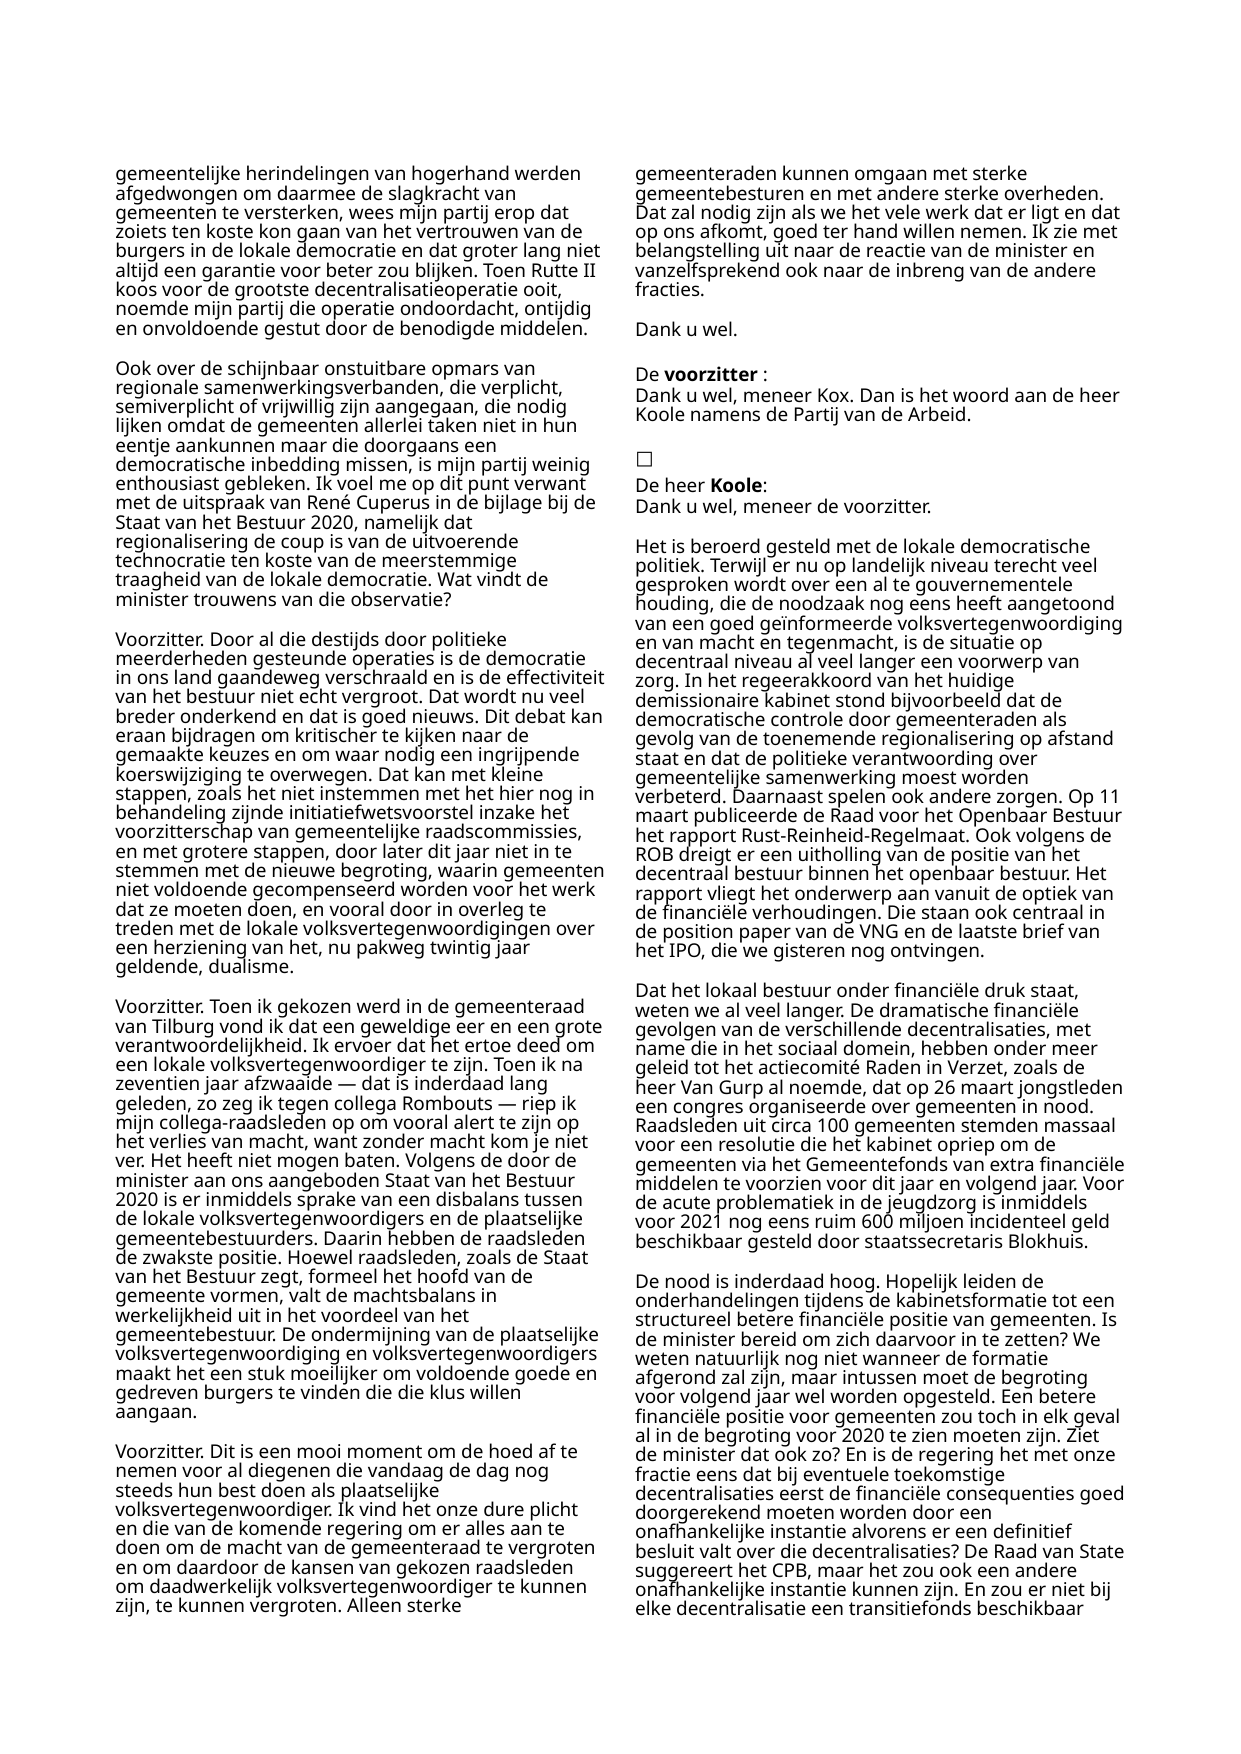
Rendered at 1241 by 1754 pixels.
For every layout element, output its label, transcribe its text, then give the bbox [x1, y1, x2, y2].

text Dat het lokaal bestuur onder financiële druk staat, weten we al veel langer. De dramatische financiële gevolgen van de verschillende decentralisaties, met name die in het sociaal domein, hebben onder meer geleid tot het actiecomité Raden in Verzet, zoals de heer Van Gurp al noemde, dat op 26 maart jongstleden een congres organiseerde over gemeenten in nood. Raadsleden uit circa 100 gemeenten stemden massaal voor een resolutie die het kabinet opriep om de gemeenten via het Gemeentefonds van extra financiële middelen te voorzien voor dit jaar en volgend jaar. Voor de acute problematiek in de jeugdzorg is inmiddels voor 2021 nog eens ruim 600 miljoen incidenteel geld beschikbaar gesteld door staatssecretaris Blokhuis. [635, 982, 1125, 1252]
text Het is beroerd gesteld met de lokale democratische politiek. Terwijl er nu op landelijk niveau terecht veel gesproken wordt over een al te gouvernementele houding, die de noodzaak nog eens heeft aangetoond van een goed geïnformeerde volksvertegenwoordiging en van macht en tegenmacht, is de situatie op decentraal niveau al veel langer een voorwerp van zorg. In het regeerakkoord van het huidige demissionaire kabinet stond bijvoorbeeld dat de democratische controle door gemeenteraden als gevolg van de toenemende regionalisering op afstand staat en dat de politieke verantwoording over gemeentelijke samenwerking moest worden verbeterd. Daarnaast spelen ook andere zorgen. Op 11 maart publiceerde de Raad voor het Openbaar Bestuur het rapport Rust-Reinheid-Regelmaat. Ook volgens de ROB dreigt er een uitholling van de positie van het decentraal bestuur binnen het openbaar bestuur. Het rapport vliegt het onderwerp aan vanuit de optiek van de financiële verhoudingen. Die staan ook centraal in de position paper van de VNG en de laatste brief van het IPO, die we gisteren nog ontvingen. [635, 538, 1125, 962]
text Dank u wel, meneer Kox. Dan is het woord aan de heer Koole namens de Partij van de Arbeid. [635, 387, 1125, 425]
text De nood is inderdaad hoog. Hopelijk leiden de onderhandelingen tijdens de kabinetsformatie tot een structureel betere financiële positie van gemeenten. Is de minister bereid om zich daarvoor in te zetten? We weten natuurlijk nog niet wanneer de formatie afgerond zal zijn, maar intussen moet de begroting voor volgend jaar wel worden opgesteld. Een betere financiële positie voor gemeenten zou toch in elk geval al in de begroting voor 2020 te zien moeten zijn. Ziet de minister dat ook zo? En is de regering het met onze fractie eens dat bij eventuele toekomstige decentralisaties eerst de financiële consequenties goed doorgerekend moeten worden door een onafhankelijke instantie alvorens er een definitief besluit valt over die decentralisaties? De Raad van State suggereert het CPB, maar het zou ook een andere onafhankelijke instantie kunnen zijn. En zou er niet bij elke decentralisatie een transitiefonds beschikbaar [635, 1273, 1125, 1620]
text ⬜ [635, 446, 1125, 472]
text Dank u wel. [635, 321, 1125, 340]
text Dank u wel, meneer de voorzitter. [635, 498, 1125, 517]
text gemeentelijke herindelingen van hogerhand werden afgedwongen om daarmee de slagkracht van gemeenten te versterken, wees mijn partij erop dat zoiets ten koste kon gaan van het vertrouwen van de burgers in de lokale democratie en dat groter lang niet altijd een garantie voor beter zou blijken. Toen Rutte II koos voor de grootste decentralisatieoperatie ooit, noemde mijn partij die operatie ondoordacht, ontijdig en onvoldoende gestut door de benodigde middelen. [115, 165, 605, 339]
text De heer Koole: [635, 472, 1125, 498]
text Voorzitter. Toen ik gekozen werd in de gemeenteraad van Tilburg vond ik dat een geweldige eer en een grote verantwoordelijkheid. Ik ervoer dat het ertoe deed om een lokale volksvertegenwoordiger te zijn. Toen ik na zeventien jaar afzwaaide — dat is inderdaad lang geleden, zo zeg ik tegen collega Rombouts — riep ik mijn collega-raadsleden op om vooral alert te zijn op het verlies van macht, want zonder macht kom je niet ver. Het heeft niet mogen baten. Volgens de door de minister aan ons aangeboden Staat van het Bestuur 2020 is er inmiddels sprake van een disbalans tussen de lokale volksvertegenwoordigers en de plaatselijke gemeentebestuurders. Daarin hebben de raadsleden de zwakste positie. Hoewel raadsleden, zoals de Staat van het Bestuur zegt, formeel het hoofd van de gemeente vormen, valt de machtsbalans in werkelijkheid uit in het voordeel van het gemeentebestuur. De ondermijning van de plaatselijke volksvertegenwoordiging en volksvertegenwoordigers maakt het een stuk moeilijker om voldoende goede en gedreven burgers te vinden die die klus willen aangaan. [115, 998, 605, 1422]
text De voorzitter : [635, 361, 1125, 387]
text Voorzitter. Dit is een mooi moment om de hoed af te nemen voor al diegenen die vandaag de dag nog steeds hun best doen als plaatselijke volksvertegenwoordiger. Ik vind het onze dure plicht en die van de komende regering om er alles aan te doen om de macht van de gemeenteraad te vergroten en om daardoor de kansen van gekozen raadsleden om daadwerkelijk volksvertegenwoordiger te kunnen zijn, te kunnen vergroten. Alleen sterke [115, 1443, 605, 1616]
text gemeenteraden kunnen omgaan met sterke gemeentebesturen en met andere sterke overheden. Dat zal nodig zijn als we het vele werk dat er ligt en dat op ons afkomt, goed ter hand willen nemen. Ik zie met belangstelling uit naar de reactie van de minister en vanzelfsprekend ook naar de inbreng van de andere fracties. [635, 165, 1125, 300]
text Ook over de schijnbaar onstuitbare opmars van regionale samenwerkingsverbanden, die verplicht, semiverplicht of vrijwillig zijn aangegaan, die nodig lijken omdat de gemeenten allerlei taken niet in hun eentje aankunnen maar die doorgaans een democratische inbedding missen, is mijn partij weinig enthousiast gebleken. Ik voel me op dit punt verwant met de uitspraak van René Cuperus in de bijlage bij de Staat van het Bestuur 2020, namelijk dat regionalisering de coup is van de uitvoerende technocratie ten koste van de meerstemmige traagheid van de lokale democratie. Wat vindt de minister trouwens van die observatie? [115, 359, 605, 610]
text Voorzitter. Door al die destijds door politieke meerderheden gesteunde operaties is de democratie in ons land gaandeweg verschraald en is de effectiviteit van het bestuur niet echt vergroot. Dat wordt nu veel breder onderkend en dat is goed nieuws. Dit debat kan eraan bijdragen om kritischer te kijken naar de gemaakte keuzes en om waar nodig een ingrijpende koerswijziging te overwegen. Dat kan met kleine stappen, zoals het niet instemmen met het hier nog in behandeling zijnde initiatiefwetsvoorstel inzake het voorzitterschap van gemeentelijke raadscommissies, en met grotere stappen, door later dit jaar niet in te stemmen met de nieuwe begroting, waarin gemeenten niet voldoende gecompenseerd worden voor het werk dat ze moeten doen, en vooral door in overleg te treden met de lokale volksvertegenwoordigingen over een herziening van het, nu pakweg twintig jaar geldende, dualisme. [115, 631, 605, 978]
